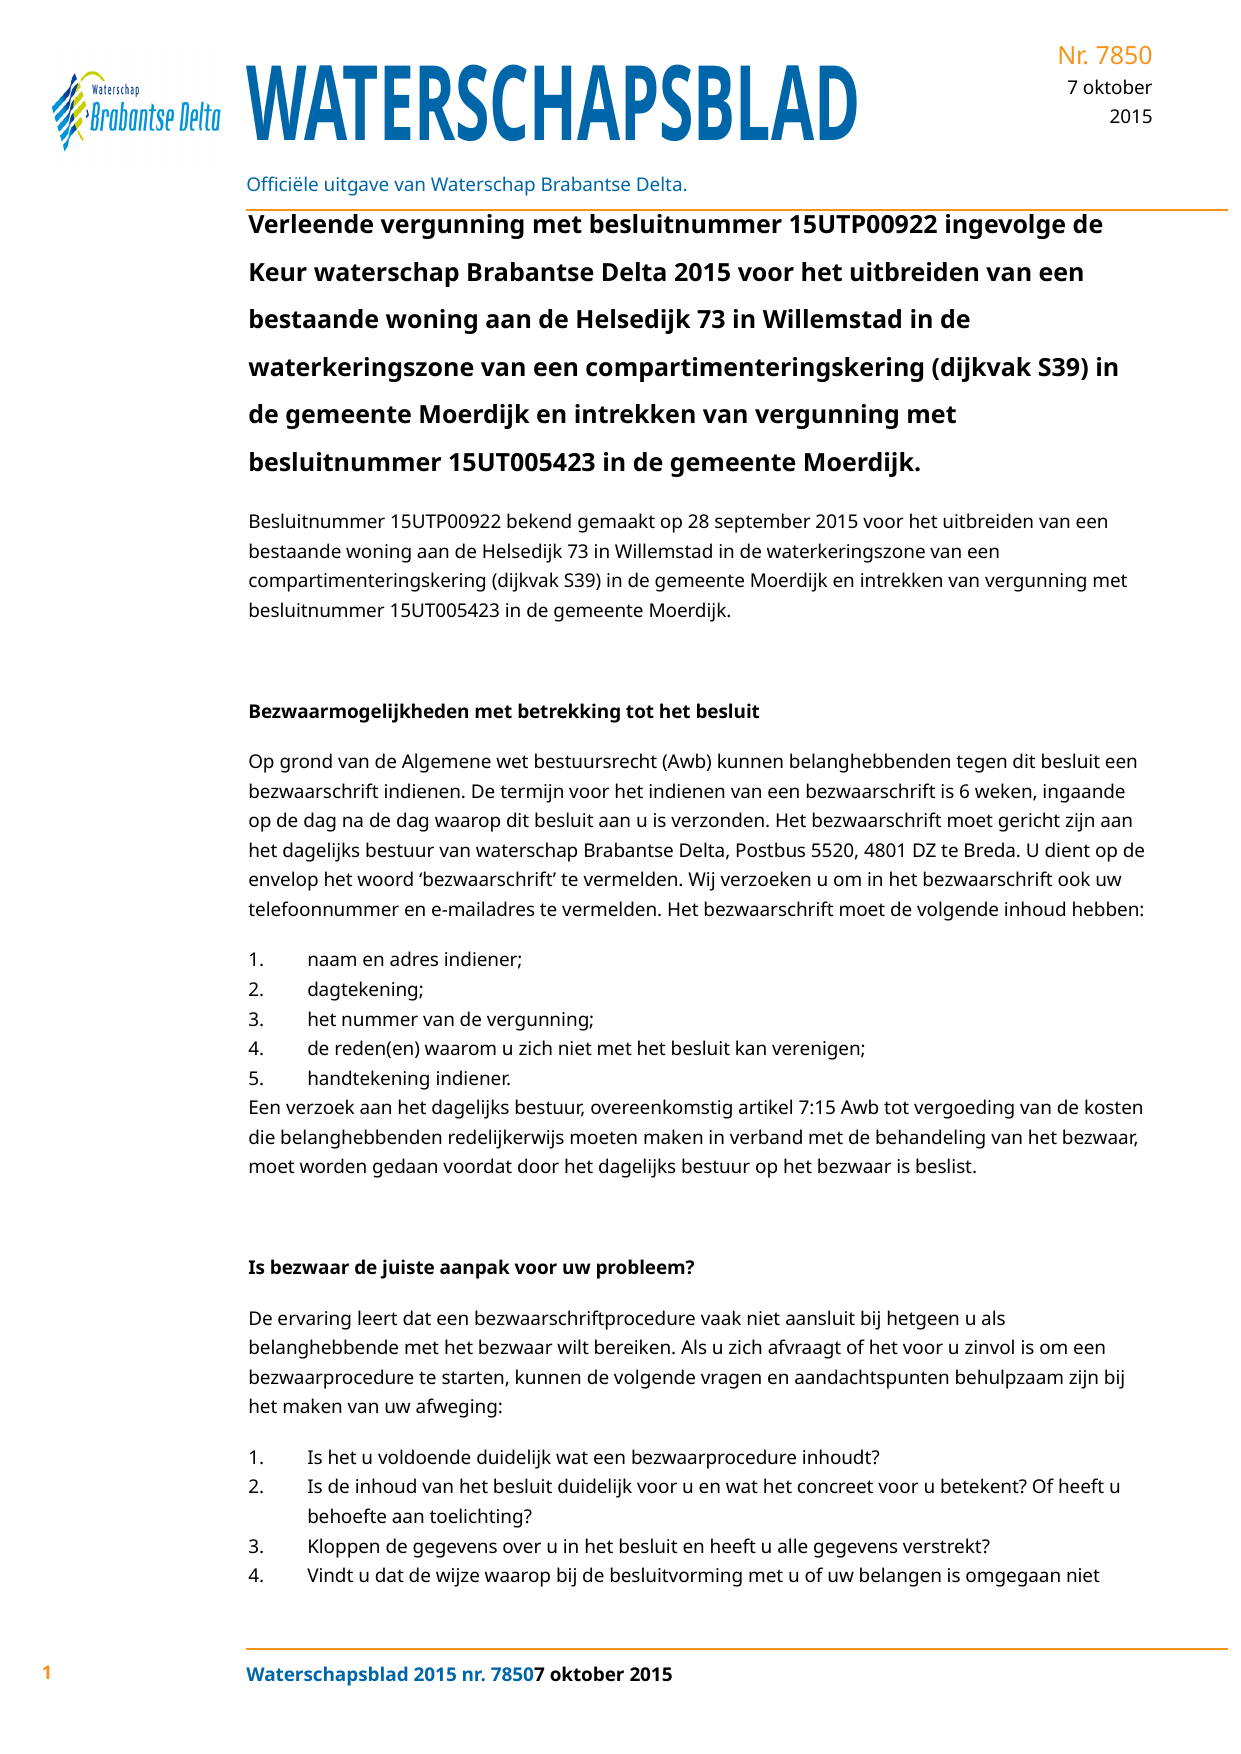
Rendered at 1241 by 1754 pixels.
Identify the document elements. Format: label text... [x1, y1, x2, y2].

text Besluitnummer 15UTP00922 bekend gemaakt op 28 september 2015 voor het uitbreiden van een bestaande woning aan de Helsedijk 73 in Willemstad in de waterkeringszone van een compartimenteringskering (dijkvak S39) in de gemeente Moerdijk en intrekken van vergunning met besluitnummer 15UT005423 in de gemeente Moerdijk. [248, 508, 1152, 623]
list naam en adres indiener; [248, 947, 1152, 972]
list Is de inhoud van het besluit duidelijk voor u en wat het concreet voor u betekent? Of heeft u behoefte aan toelichting? [248, 1474, 1152, 1529]
list Vindt u dat de wijze waarop bij de besluitvorming met u of uw belangen is omgegaan niet [248, 1562, 1152, 1588]
text Bezwaarmogelijkheden met betrekking tot het besluit [248, 698, 1152, 724]
text Is bezwaar de juiste aanpak voor uw probleem? [248, 1254, 1152, 1280]
picture [41, 47, 231, 172]
list Is het u voldoende duidelijk wat een bezwaarprocedure inhoudt? [248, 1444, 1152, 1470]
list Kloppen de gegevens over u in het besluit en heeft u alle gegevens verstrekt? [248, 1533, 1152, 1559]
list de reden(en) waarom u zich niet met het besluit kan verenigen; [248, 1035, 1152, 1061]
list het nummer van de vergunning; [248, 1006, 1152, 1032]
text De ervaring leert dat een bezwaarschriftprocedure vaak niet aansluit bij hetgeen u als belanghebbende met het bezwaar wilt bereiken. Als u zich afvraagt of het voor u zinvol is om een bezwaarprocedure te starten, kunnen de volgende vragen en aandachtspunten behulpzaam zijn bij het maken van uw afweging: [248, 1305, 1152, 1419]
list handtekening indiener. [248, 1065, 1152, 1091]
text Op grond van de Algemene wet bestuursrecht (Awb) kunnen belanghebbenden tegen dit besluit een bezwaarschrift indienen. De termijn voor het indienen van een bezwaarschrift is 6 weken, ingaande op de dag na de dag waarop dit besluit aan u is verzonden. Het bezwaarschrift moet gericht zijn aan het dagelijks bestuur van waterschap Brabantse Delta, Postbus 5520, 4801 DZ te Breda. U dient op de envelop het woord ‘bezwaarschrift’ te vermelden. Wij verzoeken u om in het bezwaarschrift ook uw telefoonnummer en e‑mailadres te vermelden. Het bezwaarschrift moet de volgende inhoud hebben: [248, 748, 1152, 922]
list dagtekening; [248, 976, 1152, 1002]
text Een verzoek aan het dagelijks bestuur, overeenkomstig artikel 7:15 Awb tot vergoeding van de kosten die belanghebbenden redelijkerwijs moeten maken in verband met de behandeling van het bezwaar, moet worden gedaan voordat door het dagelijks bestuur op het bezwaar is beslist. [248, 1094, 1152, 1179]
text Verleende vergunning met besluitnummer 15UTP00922 ingevolge de Keur waterschap Brabantse Delta 2015 voor het uitbreiden van een bestaande woning aan de Helsedijk 73 in Willemstad in de waterkeringszone van een compartimenteringskering (dijkvak S39) in de gemeente Moerdijk en intrekken van vergunning met besluitnummer 15UT005423 in de gemeente Moerdijk. [248, 211, 1152, 479]
